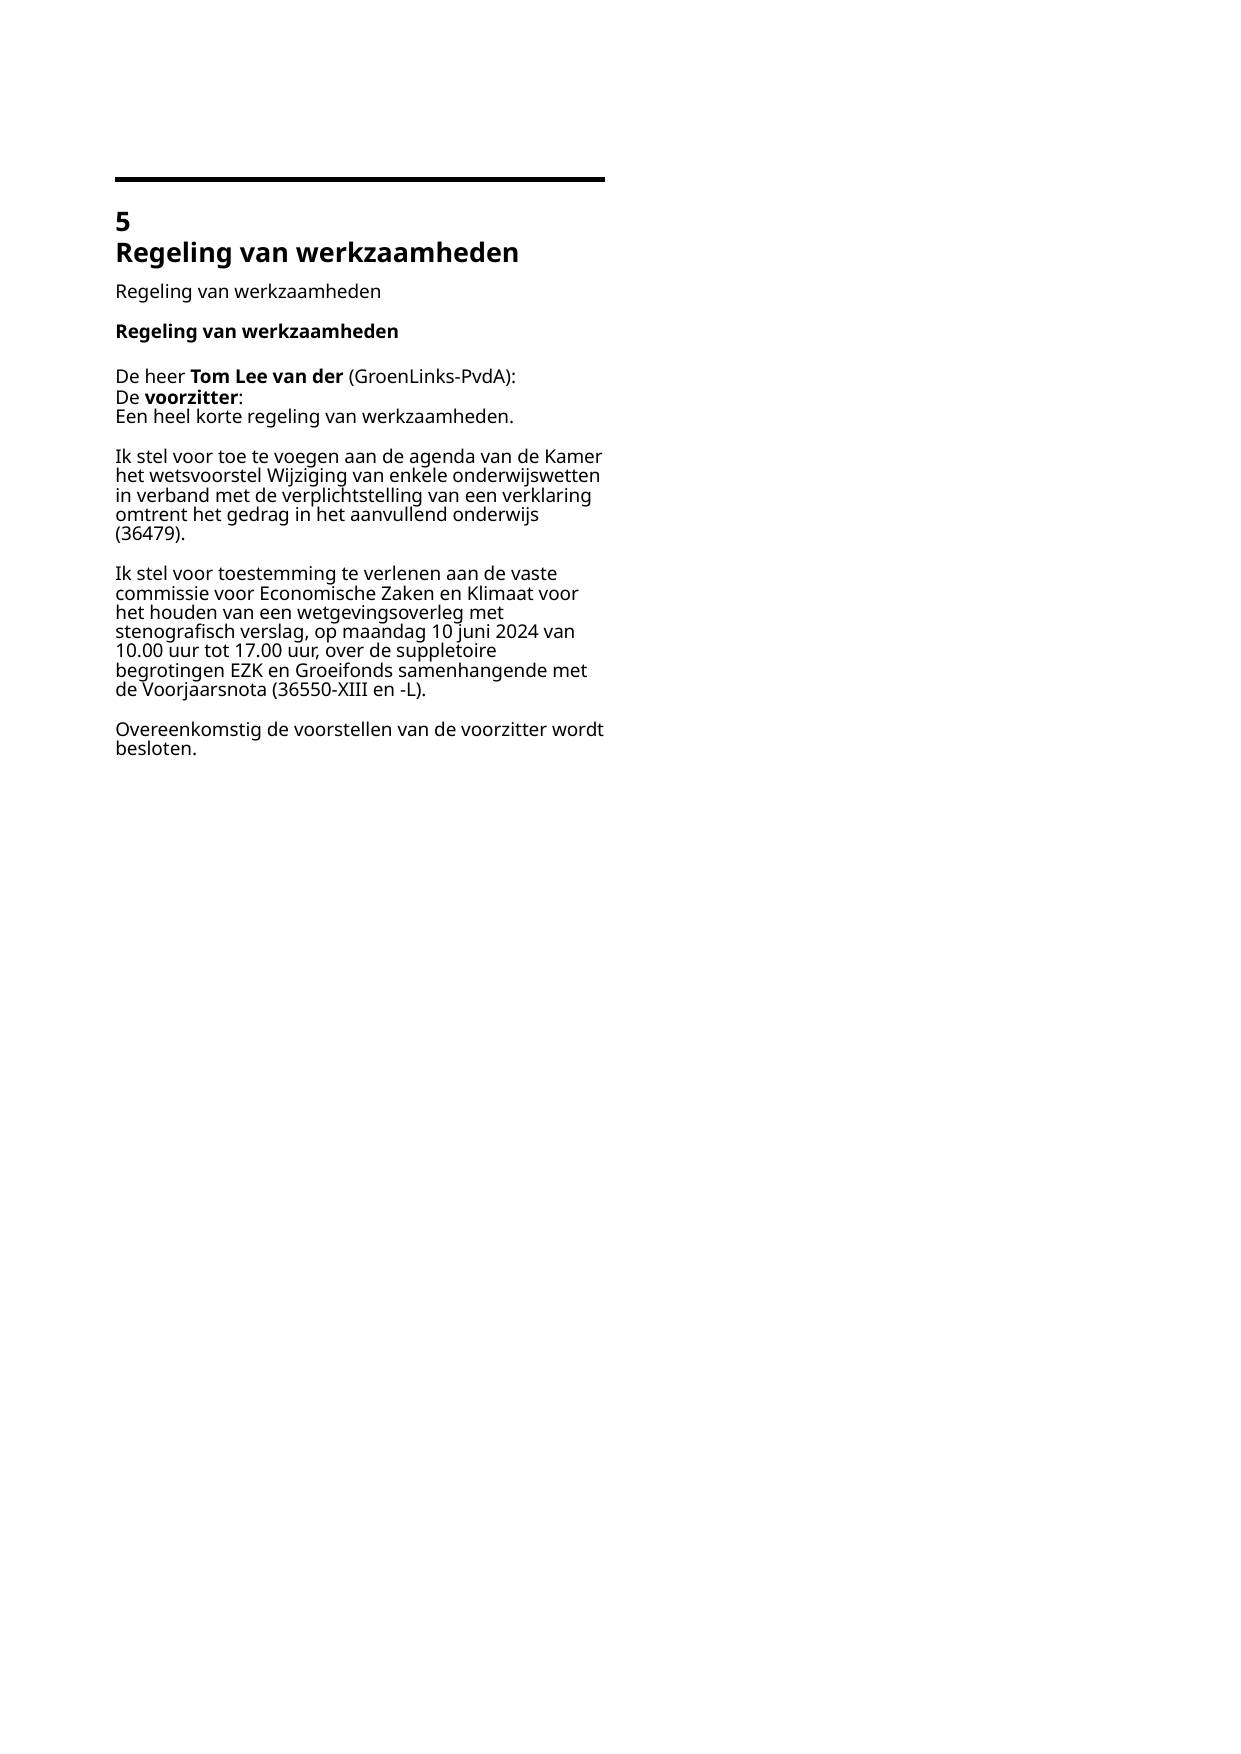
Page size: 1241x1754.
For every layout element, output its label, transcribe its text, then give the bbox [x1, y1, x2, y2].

text Overeenkomstig de voorstellen van de voorzitter wordt besloten. [115, 721, 605, 759]
text Regeling van werkzaamheden [115, 323, 605, 342]
text Regeling van werkzaamheden [115, 283, 605, 302]
text De voorzitter: [115, 389, 605, 408]
text De heer Tom Lee van der (GroenLinks-PvdA): [115, 363, 605, 389]
text Ik stel voor toe te voegen aan de agenda van de Kamer het wetsvoorstel Wijziging van enkele onderwijswetten in verband met de verplichtstelling van een verklaring omtrent het gedrag in het aanvullend onderwijs (36479). [115, 448, 605, 544]
text 5 [115, 203, 605, 239]
text Regeling van werkzaamheden [115, 239, 605, 283]
text Een heel korte regeling van werkzaamheden. [115, 408, 605, 427]
text Ik stel voor toestemming te verlenen aan de vaste commissie voor Economische Zaken en Klimaat voor het houden van een wetgevingsoverleg met stenografisch verslag, op maandag 10 juni 2024 van 10.00 uur tot 17.00 uur, over de suppletoire begrotingen EZK en Groeifonds samenhangende met de Voorjaarsnota (36550-XIII en -L). [115, 565, 605, 700]
